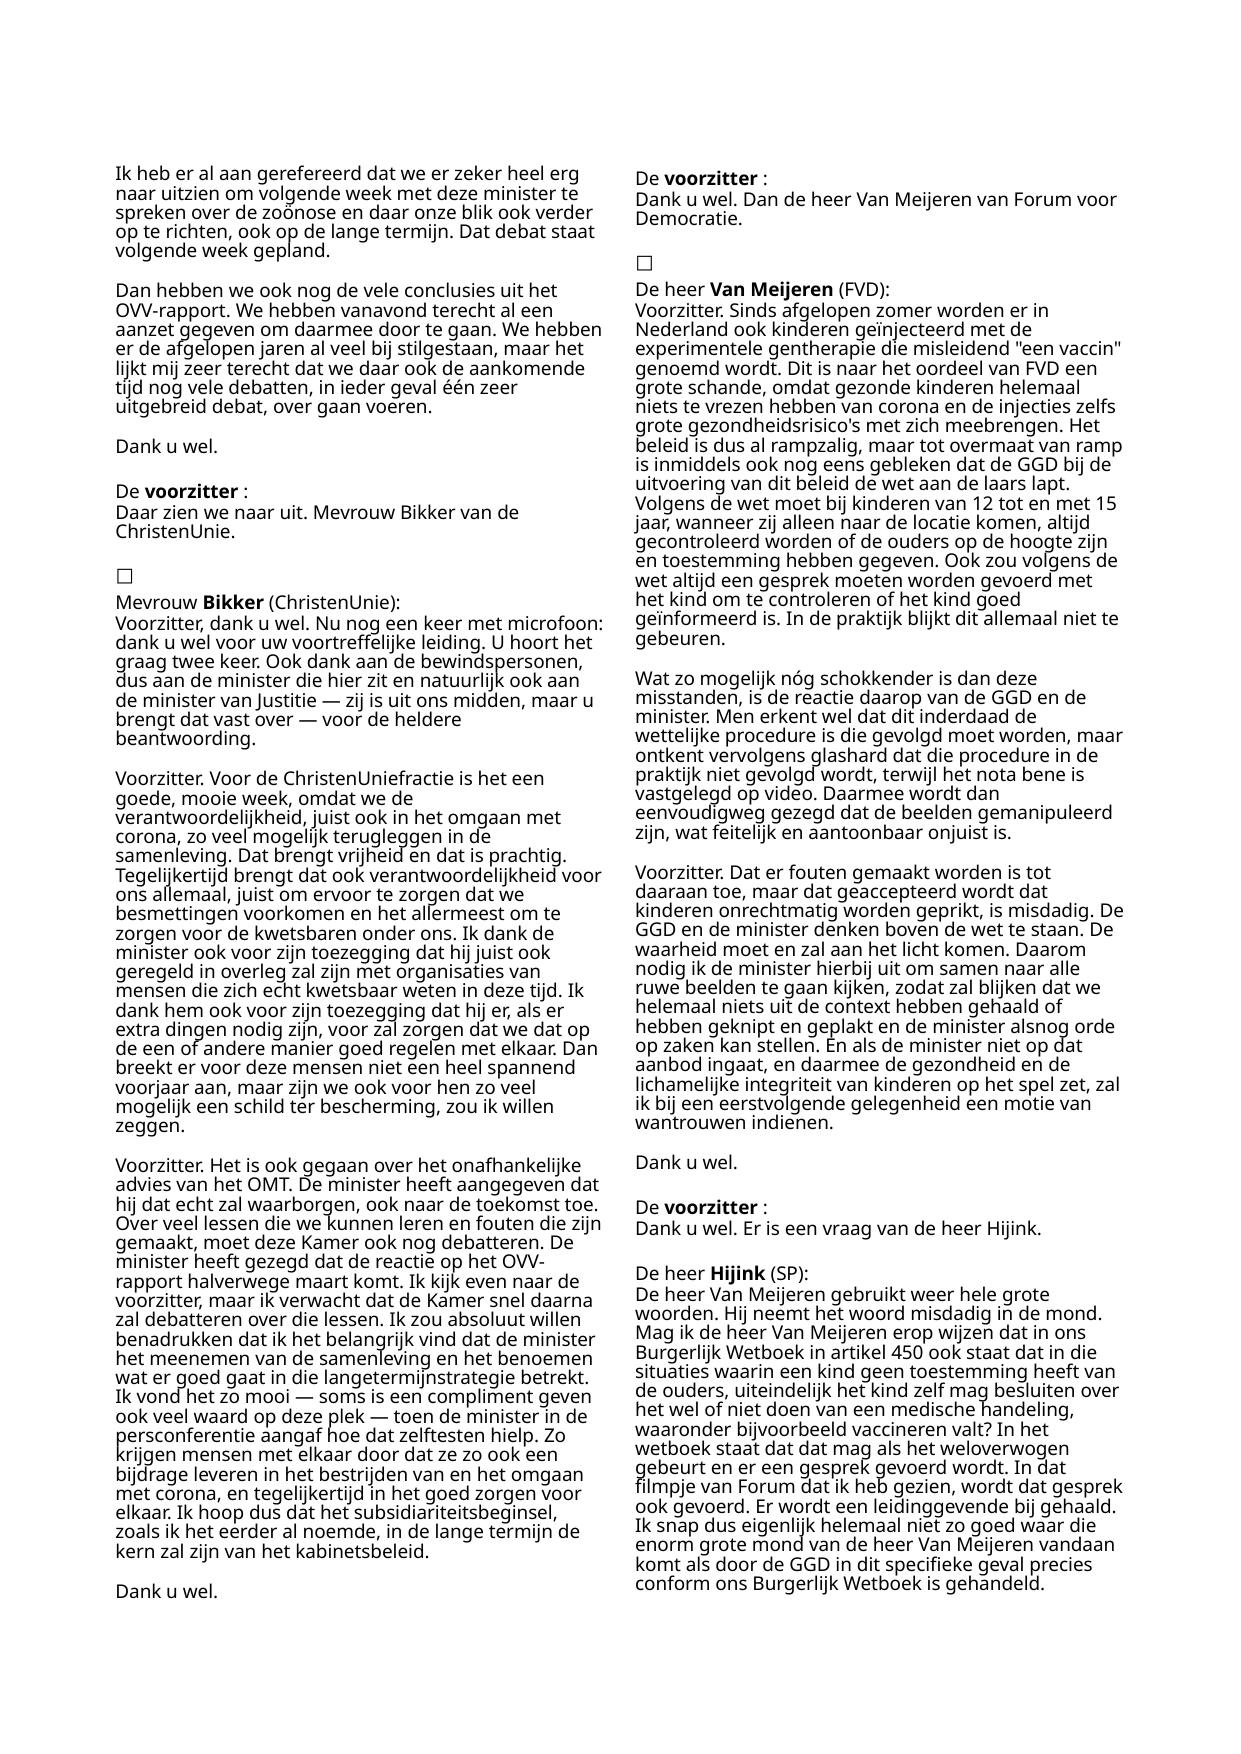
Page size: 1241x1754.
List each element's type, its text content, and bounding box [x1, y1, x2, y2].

text De heer Hijink (SP): [635, 1260, 1125, 1286]
text De voorzitter : [115, 478, 605, 504]
text Voorzitter, dank u wel. Nu nog een keer met microfoon: dank u wel voor uw voortreffelijke leiding. U hoort het graag twee keer. Ook dank aan de bewindspersonen, dus aan de minister die hier zit en natuurlijk ook aan de minister van Justitie — zij is uit ons midden, maar u brengt dat vast over — voor de heldere beantwoording. [115, 615, 605, 749]
text Dank u wel. [635, 1154, 1125, 1173]
text De voorzitter : [635, 1194, 1125, 1220]
text Daar zien we naar uit. Mevrouw Bikker van de ChristenUnie. [115, 504, 605, 542]
text Mevrouw Bikker (ChristenUnie): [115, 589, 605, 615]
text Dank u wel. Er is een vraag van de heer Hijink. [635, 1220, 1125, 1239]
text De voorzitter : [635, 165, 1125, 191]
text Voorzitter. Voor de ChristenUniefractie is het een goede, mooie week, omdat we de verantwoordelijkheid, juist ook in het omgaan met corona, zo veel mogelijk terugleggen in de samenleving. Dat brengt vrijheid en dat is prachtig. Tegelijkertijd brengt dat ook verantwoordelijkheid voor ons allemaal, juist om ervoor te zorgen dat we besmettingen voorkomen en het allermeest om te zorgen voor de kwetsbaren onder ons. Ik dank de minister ook voor zijn toezegging dat hij juist ook geregeld in overleg zal zijn met organisaties van mensen die zich echt kwetsbaar weten in deze tijd. Ik dank hem ook voor zijn toezegging dat hij er, als er extra dingen nodig zijn, voor zal zorgen dat we dat op de een of andere manier goed regelen met elkaar. Dan breekt er voor deze mensen niet een heel spannend voorjaar aan, maar zijn we ook voor hen zo veel mogelijk een schild ter bescherming, zou ik willen zeggen. [115, 770, 605, 1136]
text De heer Van Meijeren gebruikt weer hele grote woorden. Hij neemt het woord misdadig in de mond. Mag ik de heer Van Meijeren erop wijzen dat in ons Burgerlijk Wetboek in artikel 450 ook staat dat in die situaties waarin een kind geen toestemming heeft van de ouders, uiteindelijk het kind zelf mag besluiten over het wel of niet doen van een medische handeling, waaronder bijvoorbeeld vaccineren valt? In het wetboek staat dat dat mag als het weloverwogen gebeurt en er een gesprek gevoerd wordt. In dat filmpje van Forum dat ik heb gezien, wordt dat gesprek ook gevoerd. Er wordt een leidinggevende bij gehaald. Ik snap dus eigenlijk helemaal niet zo goed waar die enorm grote mond van de heer Van Meijeren vandaan komt als door de GGD in dit specifieke geval precies conform ons Burgerlijk Wetboek is gehandeld. [635, 1286, 1125, 1594]
text Dank u wel. Dan de heer Van Meijeren van Forum voor Democratie. [635, 191, 1125, 229]
text Wat zo mogelijk nóg schokkender is dan deze misstanden, is de reactie daarop van de GGD en de minister. Men erkent wel dat dit inderdaad de wettelijke procedure is die gevolgd moet worden, maar ontkent vervolgens glashard dat die procedure in de praktijk niet gevolgd wordt, terwijl het nota bene is vastgelegd op video. Daarmee wordt dan eenvoudigweg gezegd dat de beelden gemanipuleerd zijn, wat feitelijk en aantoonbaar onjuist is. [635, 669, 1125, 843]
text ⬜ [635, 250, 1125, 276]
text De heer Van Meijeren (FVD): [635, 276, 1125, 302]
text Ik heb er al aan gerefereerd dat we er zeker heel erg naar uitzien om volgende week met deze minister te spreken over de zoönose en daar onze blik ook verder op te richten, ook op de lange termijn. Dat debat staat volgende week gepland. [115, 165, 605, 262]
text Voorzitter. Dat er fouten gemaakt worden is tot daaraan toe, maar dat geaccepteerd wordt dat kinderen onrechtmatig worden geprikt, is misdadig. De GGD en de minister denken boven de wet te staan. De waarheid moet en zal aan het licht komen. Daarom nodig ik de minister hierbij uit om samen naar alle ruwe beelden te gaan kijken, zodat zal blijken dat we helemaal niets uit de context hebben gehaald of hebben geknipt en geplakt en de minister alsnog orde op zaken kan stellen. En als de minister niet op dat aanbod ingaat, en daarmee de gezondheid en de lichamelijke integriteit van kinderen op het spel zet, zal ik bij een eerstvolgende gelegenheid een motie van wantrouwen indienen. [635, 864, 1125, 1133]
text Dank u wel. [115, 438, 605, 457]
text Dan hebben we ook nog de vele conclusies uit het OVV-rapport. We hebben vanavond terecht al een aanzet gegeven om daarmee door te gaan. We hebben er de afgelopen jaren al veel bij stilgestaan, maar het lijkt mij zeer terecht dat we daar ook de aankomende tijd nog vele debatten, in ieder geval één zeer uitgebreid debat, over gaan voeren. [115, 282, 605, 417]
text ⬜ [115, 563, 605, 589]
text Voorzitter. Het is ook gegaan over het onafhankelijke advies van het OMT. De minister heeft aangegeven dat hij dat echt zal waarborgen, ook naar de toekomst toe. Over veel lessen die we kunnen leren en fouten die zijn gemaakt, moet deze Kamer ook nog debatteren. De minister heeft gezegd dat de reactie op het OVV-rapport halverwege maart komt. Ik kijk even naar de voorzitter, maar ik verwacht dat de Kamer snel daarna zal debatteren over die lessen. Ik zou absoluut willen benadrukken dat ik het belangrijk vind dat de minister het meenemen van de samenleving en het benoemen wat er goed gaat in die langetermijnstrategie betrekt. Ik vond het zo mooi — soms is een compliment geven ook veel waard op deze plek — toen de minister in de persconferentie aangaf hoe dat zelftesten hielp. Zo krijgen mensen met elkaar door dat ze zo ook een bijdrage leveren in het bestrijden van en het omgaan met corona, en tegelijkertijd in het goed zorgen voor elkaar. Ik hoop dus dat het subsidiariteitsbeginsel, zoals ik het eerder al noemde, in de lange termijn de kern zal zijn van het kabinetsbeleid. [115, 1157, 605, 1562]
text Dank u wel. [115, 1583, 605, 1602]
text Voorzitter. Sinds afgelopen zomer worden er in Nederland ook kinderen geïnjecteerd met de experimentele gentherapie die misleidend "een vaccin" genoemd wordt. Dit is naar het oordeel van FVD een grote schande, omdat gezonde kinderen helemaal niets te vrezen hebben van corona en de injecties zelfs grote gezondheidsrisico's met zich meebrengen. Het beleid is dus al rampzalig, maar tot overmaat van ramp is inmiddels ook nog eens gebleken dat de GGD bij de uitvoering van dit beleid de wet aan de laars lapt. Volgens de wet moet bij kinderen van 12 tot en met 15 jaar, wanneer zij alleen naar de locatie komen, altijd gecontroleerd worden of de ouders op de hoogte zijn en toestemming hebben gegeven. Ook zou volgens de wet altijd een gesprek moeten worden gevoerd met het kind om te controleren of het kind goed geïnformeerd is. In de praktijk blijkt dit allemaal niet te gebeuren. [635, 302, 1125, 649]
